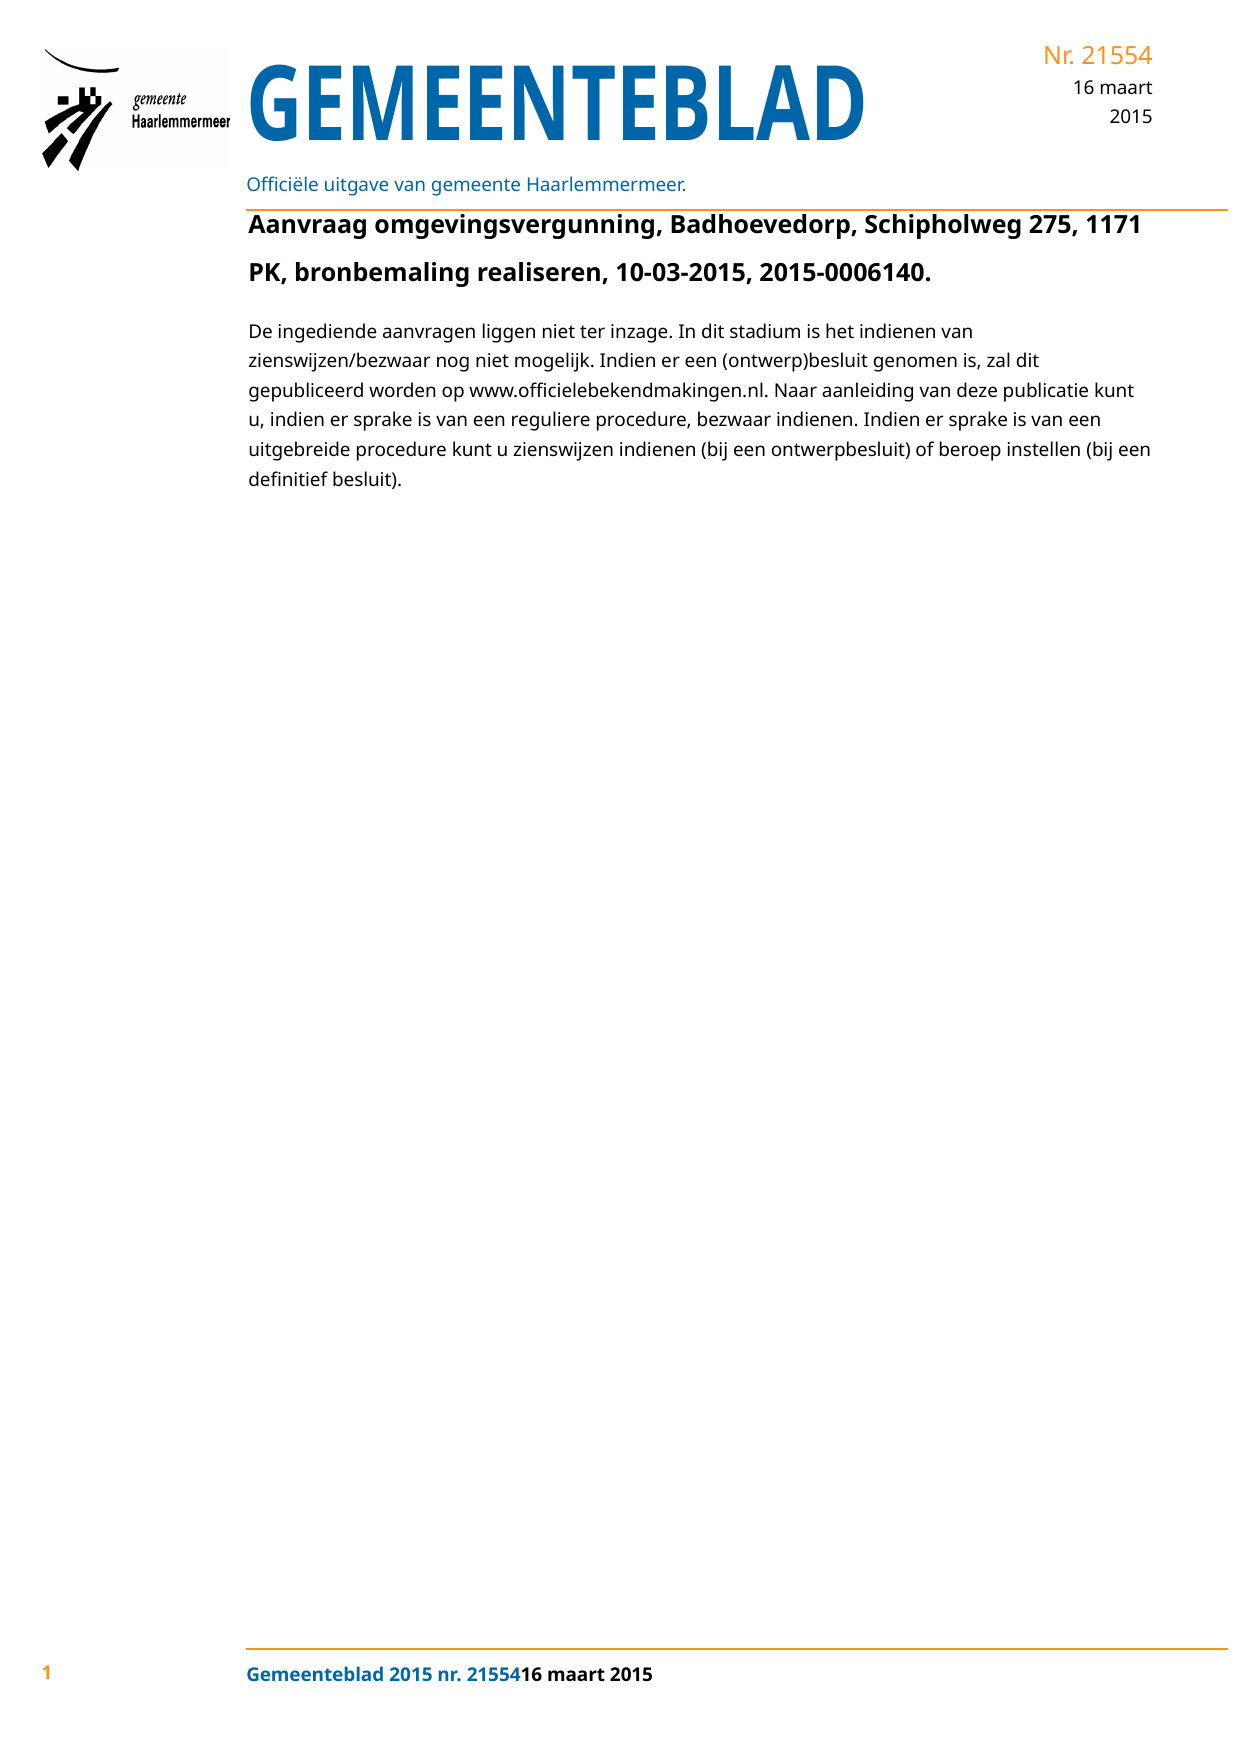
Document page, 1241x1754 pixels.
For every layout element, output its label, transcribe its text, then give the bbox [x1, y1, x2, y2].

picture [41, 47, 231, 172]
text Aanvraag omgevingsvergunning, Badhoevedorp, Schipholweg 275, 1171 PK, bronbemaling realiseren, 10-03-2015, 2015-0006140. [248, 211, 1152, 288]
text De ingediende aanvragen liggen niet ter inzage. In dit stadium is het indienen van zienswijzen/bezwaar nog niet mogelijk. Indien er een (ontwerp)besluit genomen is, zal dit gepubliceerd worden op www.officielebekendmakingen.nl. Naar aanleiding van deze publicatie kunt u, indien er sprake is van een reguliere procedure, bezwaar indienen. Indien er sprake is van een uitgebreide procedure kunt u zienswijzen indienen (bij een ontwerpbesluit) of beroep instellen (bij een definitief besluit). [248, 318, 1152, 492]
